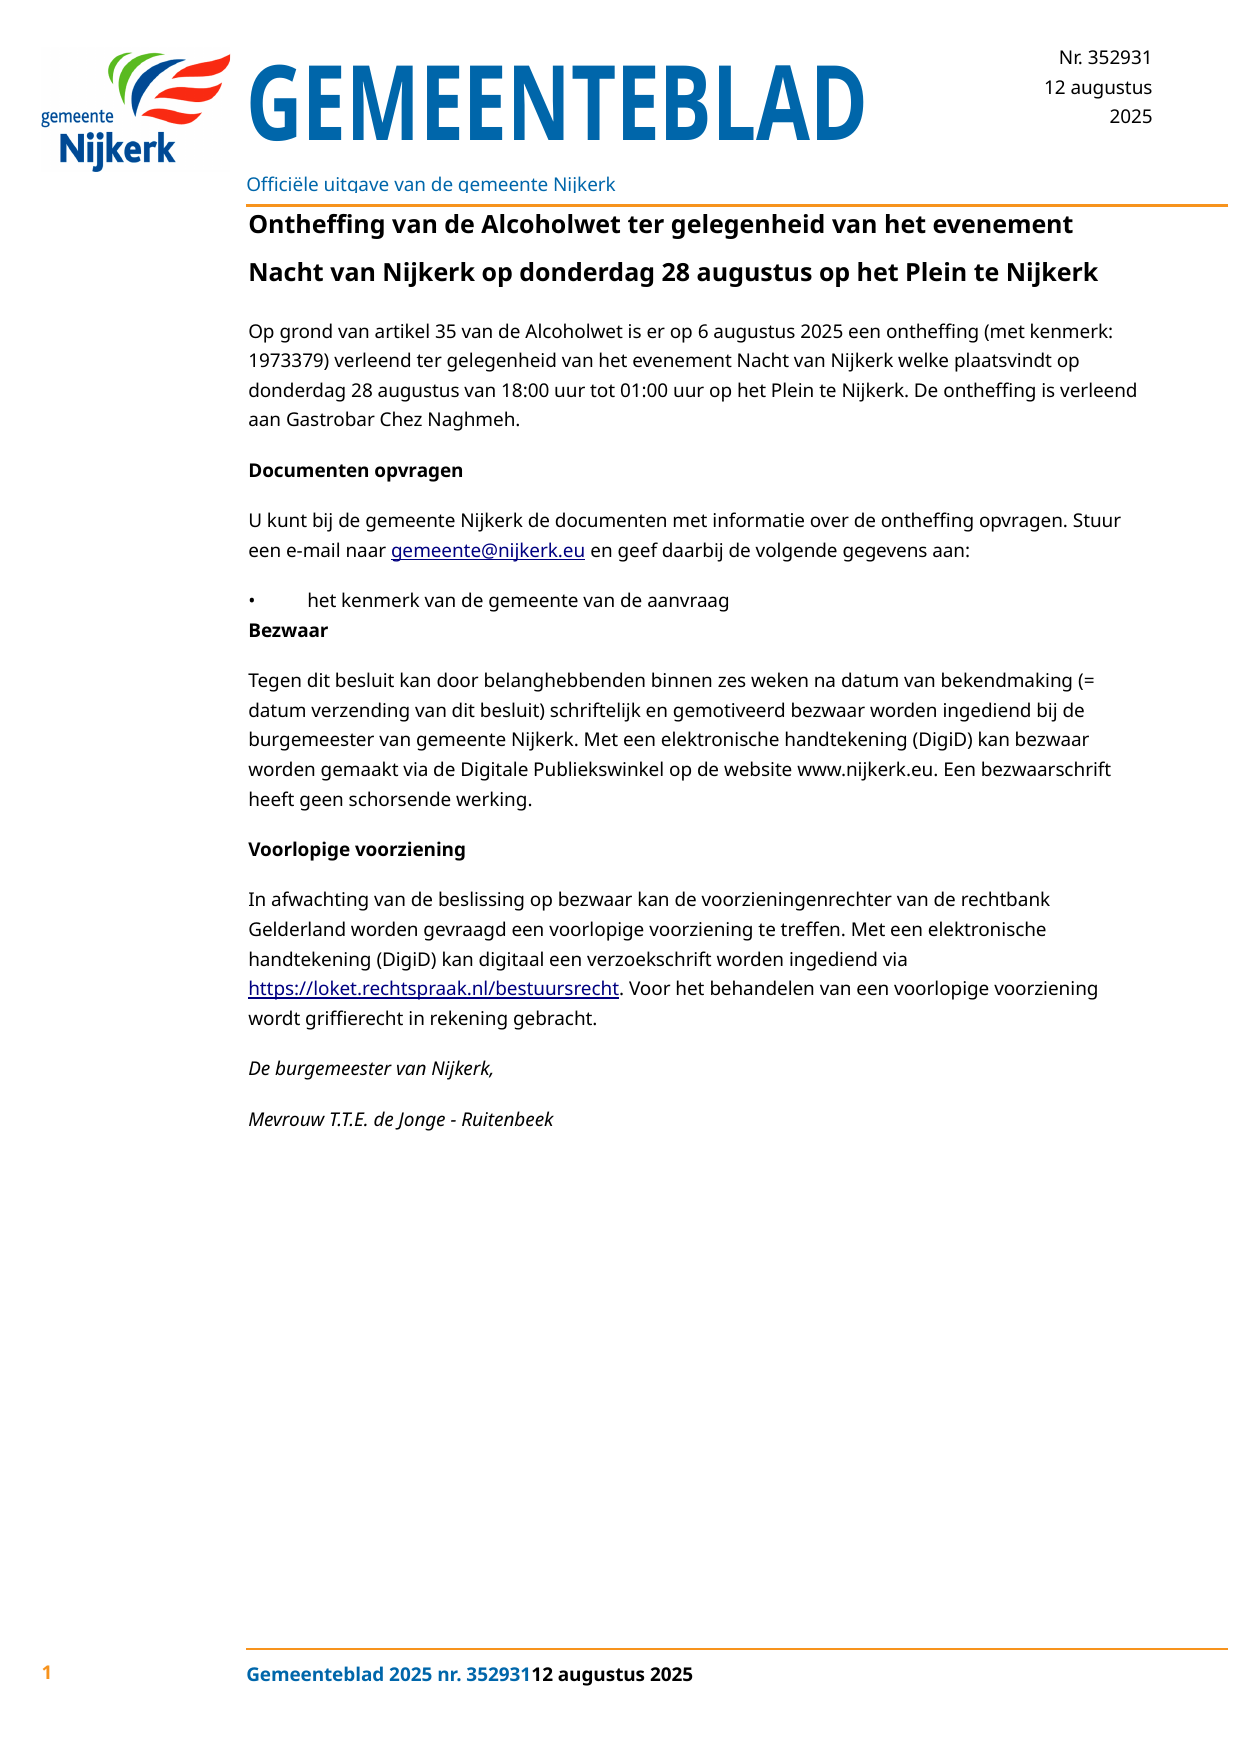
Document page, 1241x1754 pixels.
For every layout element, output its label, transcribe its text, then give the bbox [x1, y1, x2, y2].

text De burgemeester van Nijkerk, [248, 1055, 1152, 1081]
list het kenmerk van de gemeente van de aanvraag [248, 587, 1152, 613]
text In afwachting van de beslissing op bezwaar kan de voorzieningenrechter van de rechtbank Gelderland worden gevraagd een voorlopige voorziening te treffen. Met een elektronische handtekening (DigiD) kan digitaal een verzoekschrift worden ingediend via https://loket.rechtspraak.nl/bestuursrecht. Voor het behandelen van een voorlopige voorziening wordt griffierecht in rekening gebracht. [248, 887, 1152, 1031]
text Ontheffing van de Alcoholwet ter gelegenheid van het evenement Nacht van Nijkerk op donderdag 28 augustus op het Plein te Nijkerk [248, 207, 1152, 288]
text Op grond van artikel 35 van de Alcoholwet is er op 6 augustus 2025 een ontheffing (met kenmerk: 1973379) verleend ter gelegenheid van het evenement Nacht van Nijkerk welke plaatsvindt op donderdag 28 augustus van 18:00 uur tot 01:00 uur op het Plein te Nijkerk. De ontheffing is verleend aan Gastrobar Chez Naghmeh. [248, 318, 1152, 432]
text Voorlopige voorziening [248, 836, 1152, 862]
text U kunt bij de gemeente Nijkerk de documenten met informatie over de ontheffing opvragen. Stuur een e-mail naar gemeente@nijkerk.eu en geef daarbij de volgende gegevens aan: [248, 507, 1152, 563]
picture [41, 47, 231, 172]
text Mevrouw T.T.E. de Jonge - Ruitenbeek [248, 1106, 1152, 1132]
text Bezwaar [248, 617, 1152, 643]
text Documenten opvragen [248, 457, 1152, 483]
text Tegen dit besluit kan door belanghebbenden binnen zes weken na datum van bekendmaking (= datum verzending van dit besluit) schriftelijk en gemotiveerd bezwaar worden ingediend bij de burgemeester van gemeente Nijkerk. Met een elektronische handtekening (DigiD) kan bezwaar worden gemaakt via de Digitale Publiekswinkel op de website www.nijkerk.eu. Een bezwaarschrift heeft geen schorsende werking. [248, 667, 1152, 812]
